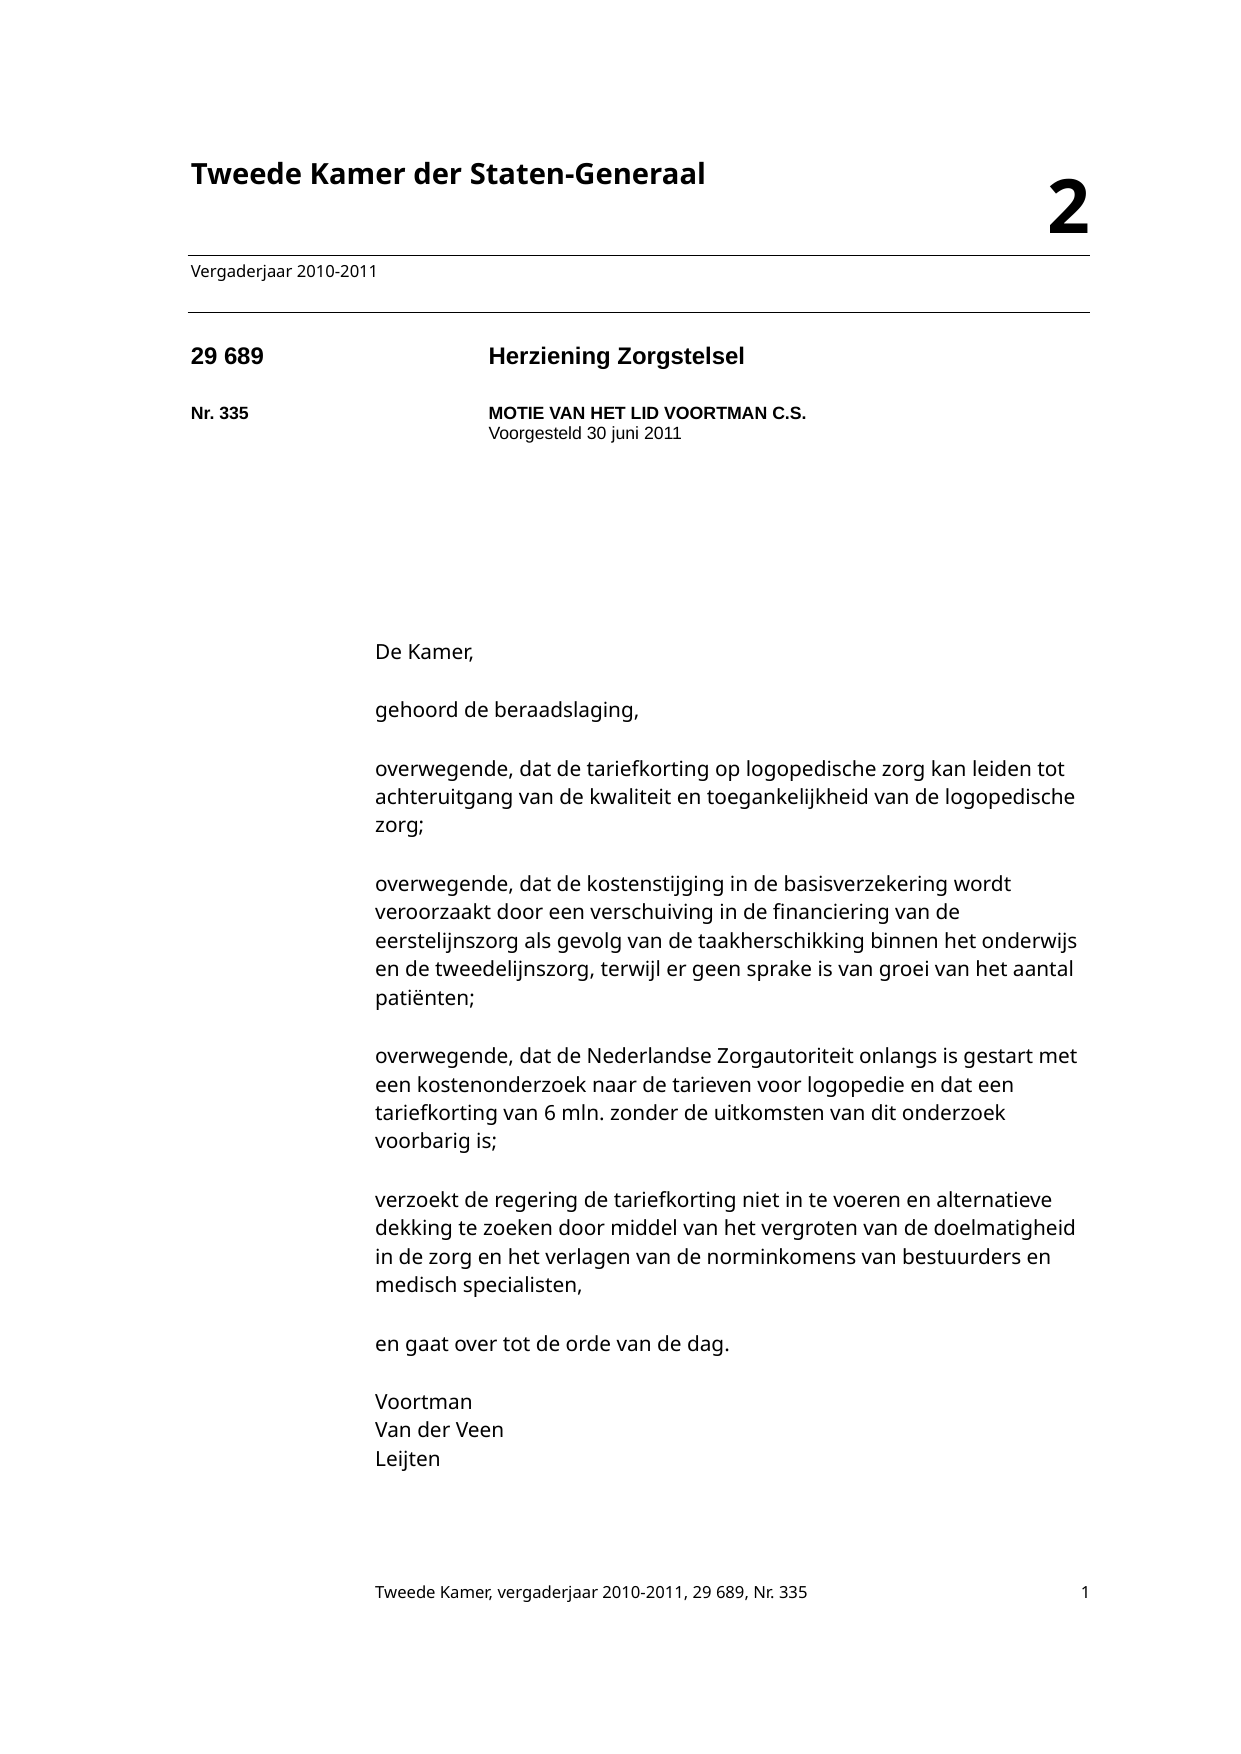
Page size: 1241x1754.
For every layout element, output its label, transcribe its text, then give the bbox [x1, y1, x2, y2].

text Voortman [375, 1387, 1090, 1416]
table_cell 29 689 [188, 339, 485, 399]
text overwegende, dat de kostenstijging in de basisverzekering wordt veroorzaakt door een verschuiving in de financiering van de eerstelijnszorg als gevolg van de taakherschikking binnen het onderwijs en de tweedelijnszorg, terwijl er geen sprake is van groei van het aantal patiënten; [375, 869, 1090, 1011]
table_cell [485, 313, 1090, 339]
table_cell Vergaderjaar 2010-2011 [188, 256, 485, 312]
table_cell MOTIE VAN HET LID VOORTMAN C.S. Voorgesteld 30 juni 2011 [485, 399, 1090, 518]
text gehoord de beraadslaging, [375, 695, 1090, 724]
table_cell [485, 256, 1090, 312]
text overwegende, dat de Nederlandse Zorgautoriteit onlangs is gestart met een kostenonderzoek naar de tarieven voor logopedie en dat een tariefkorting van 6 mln. zonder de uitkomsten van dit onderzoek voorbarig is; [375, 1041, 1090, 1155]
table_header Tweede Kamer der Staten-Generaal [188, 150, 909, 255]
text en gaat over tot de orde van de dag. [375, 1329, 1090, 1357]
text Leijten [375, 1444, 1090, 1472]
table_cell Nr. 335 [188, 399, 485, 518]
table_cell [188, 313, 485, 339]
text verzoekt de regering de tariefkorting niet in te voeren en alternatieve dekking te zoeken door middel van het vergroten van de doelmatigheid in de zorg en het verlagen van de norminkomens van bestuurders en medisch specialisten, [375, 1185, 1090, 1299]
text overwegende, dat de tariefkorting op logopedische zorg kan leiden tot achteruitgang van de kwaliteit en toegankelijkheid van de logopedische zorg; [375, 754, 1090, 839]
table_cell Herziening Zorgstelsel [485, 339, 1090, 399]
table_header 2 [910, 150, 1090, 255]
text De Kamer, [375, 637, 1090, 665]
text Van der Veen [375, 1416, 1090, 1444]
